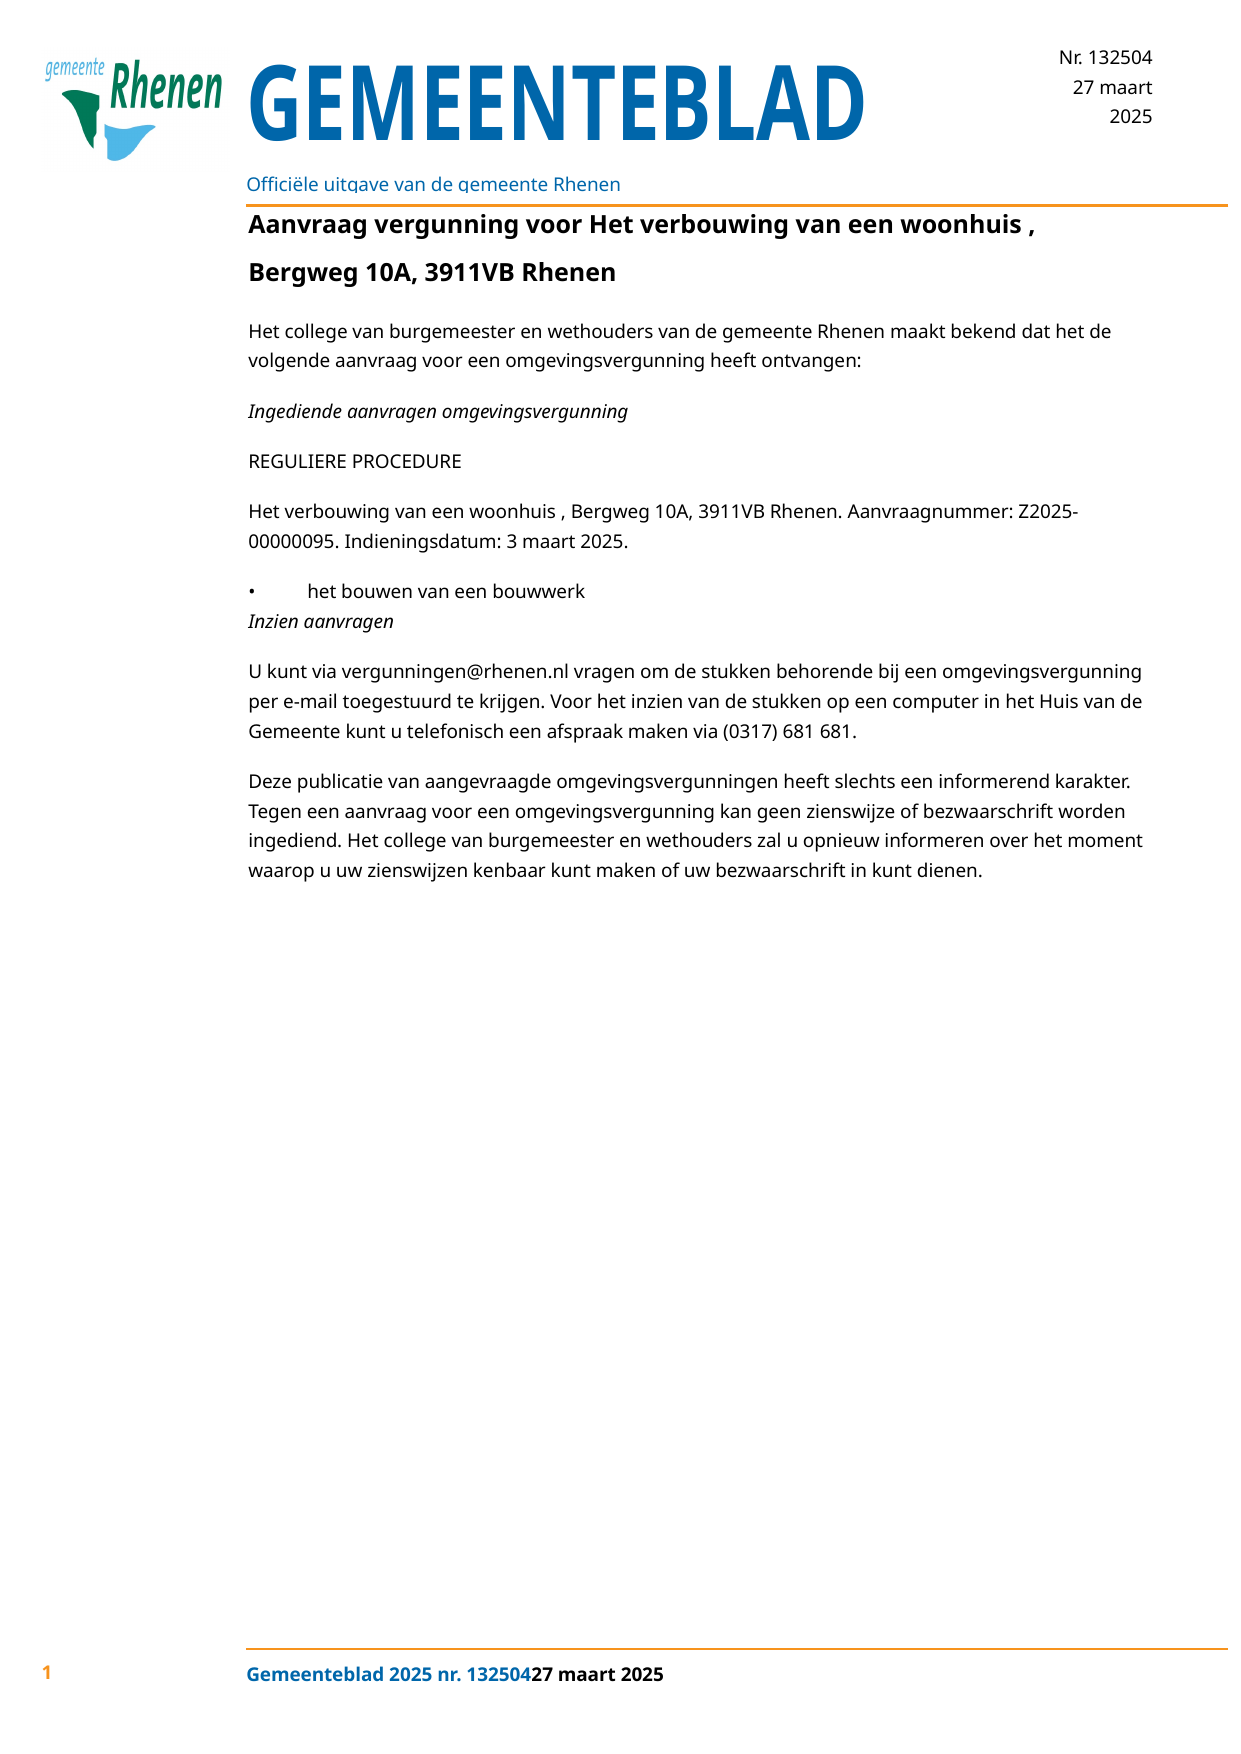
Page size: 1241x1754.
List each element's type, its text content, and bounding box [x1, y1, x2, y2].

text Deze publicatie van aangevraagde omgevingsvergunningen heeft slechts een informerend karakter. Tegen een aanvraag voor een omgevingsvergunning kan geen zienswijze of bezwaarschrift worden ingediend. Het college van burgemeester en wethouders zal u opnieuw informeren over het moment waarop u uw zienswijzen kenbaar kunt maken of uw bezwaarschrift in kunt dienen. [248, 768, 1152, 883]
text Het verbouwing van een woonhuis , Bergweg 10A, 3911VB Rhenen. Aanvraagnummer: Z2025-00000095. Indieningsdatum: 3 maart 2025. [248, 499, 1152, 554]
text Aanvraag vergunning voor Het verbouwing van een woonhuis , Bergweg 10A, 3911VB Rhenen [248, 207, 1152, 288]
text U kunt via vergunningen@rhenen.nl vragen om de stukken behorende bij een omgevingsvergunning per e-mail toegestuurd te krijgen. Voor het inzien van de stukken op een computer in het Huis van de Gemeente kunt u telefonisch een afspraak maken via (0317) 681 681. [248, 659, 1152, 744]
text REGULIERE PROCEDURE [248, 448, 1152, 474]
text Ingediende aanvragen omgevingsvergunning [248, 398, 1152, 424]
text Het college van burgemeester en wethouders van de gemeente Rhenen maakt bekend dat het de volgende aanvraag voor een omgevingsvergunning heeft ontvangen: [248, 318, 1152, 373]
list het bouwen van een bouwwerk [248, 579, 1152, 604]
picture [41, 47, 231, 172]
text Inzien aanvragen [248, 608, 1152, 634]
